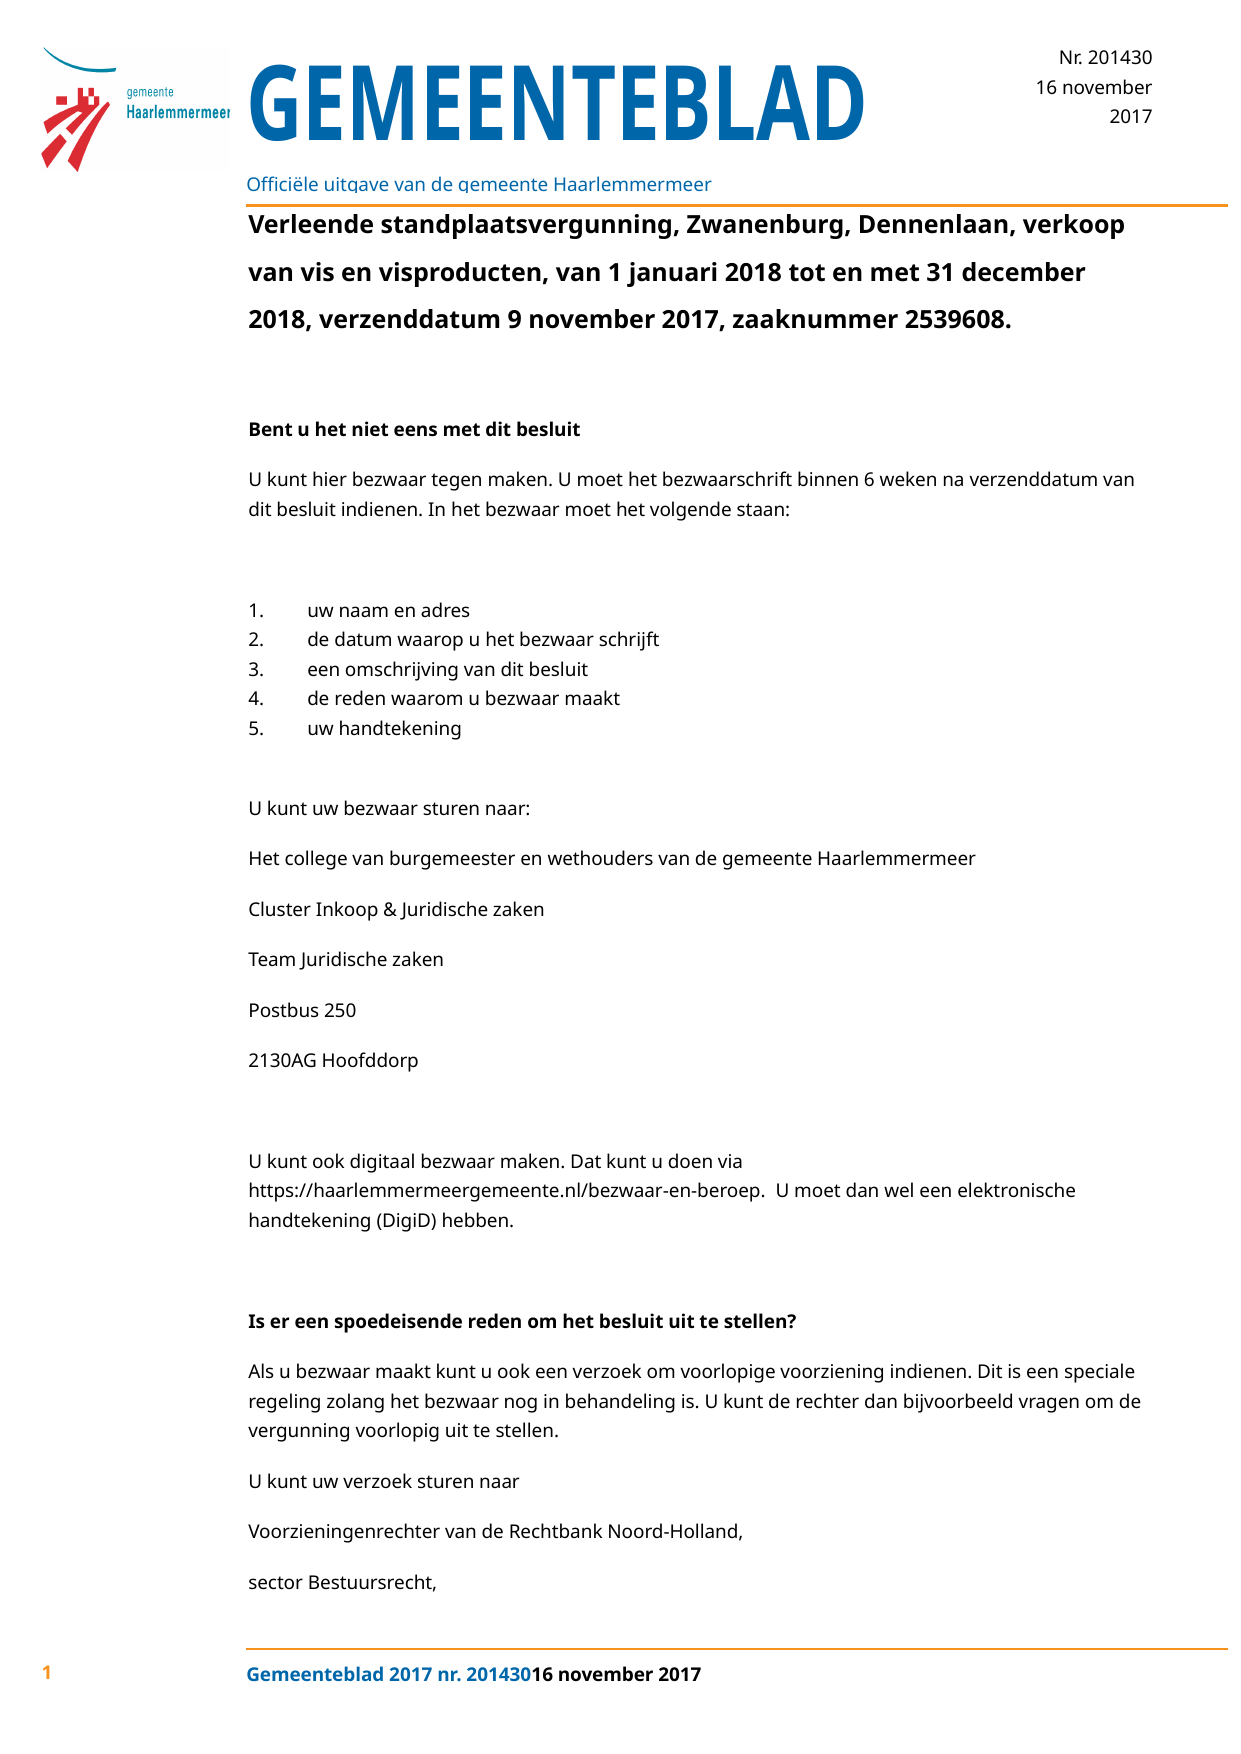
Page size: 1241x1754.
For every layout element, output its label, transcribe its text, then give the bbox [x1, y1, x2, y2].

text sector Bestuursrecht, [248, 1569, 1152, 1594]
text Is er een spoedeisende reden om het besluit uit te stellen? [248, 1308, 1152, 1334]
text U kunt uw verzoek sturen naar [248, 1468, 1152, 1494]
text Voorzieningenrechter van de Rechtbank Noord-Holland, [248, 1518, 1152, 1544]
text Het college van burgemeester en wethouders van de gemeente Haarlemmermeer [248, 846, 1152, 871]
list de datum waarop u het bezwaar schrijft [248, 626, 1152, 652]
text Postbus 250 [248, 997, 1152, 1022]
text Bent u het niet eens met dit besluit [248, 416, 1152, 442]
text U kunt hier bezwaar tegen maken. U moet het bezwaarschrift binnen 6 weken na verzenddatum van dit besluit indienen. In het bezwaar moet het volgende staan: [248, 466, 1152, 522]
list de reden waarom u bezwaar maakt [248, 686, 1152, 711]
text Verleende standplaatsvergunning, Zwanenburg, Dennenlaan, verkoop van vis en visproducten, van 1 januari 2018 tot en met 31 december 2018, verzenddatum 9 november 2017, zaaknummer 2539608. [248, 207, 1152, 336]
list uw naam en adres [248, 597, 1152, 622]
list een omschrijving van dit besluit [248, 656, 1152, 682]
list uw handtekening [248, 715, 1152, 741]
text 2130AG Hoofddorp [248, 1047, 1152, 1073]
text U kunt ook digitaal bezwaar maken. Dat kunt u doen via https://haarlemmermeergemeente.nl/bezwaar-en-beroep. U moet dan wel een elektronische handtekening (DigiD) hebben. [248, 1148, 1152, 1233]
picture [41, 47, 231, 172]
text Team Juridische zaken [248, 946, 1152, 972]
text Cluster Inkoop & Juridische zaken [248, 896, 1152, 922]
text Als u bezwaar maakt kunt u ook een verzoek om voorlopige voorziening indienen. Dit is een speciale regeling zolang het bezwaar nog in behandeling is. U kunt de rechter dan bijvoorbeeld vragen om de vergunning voorlopig uit te stellen. [248, 1358, 1152, 1443]
text U kunt uw bezwaar sturen naar: [248, 795, 1152, 821]
